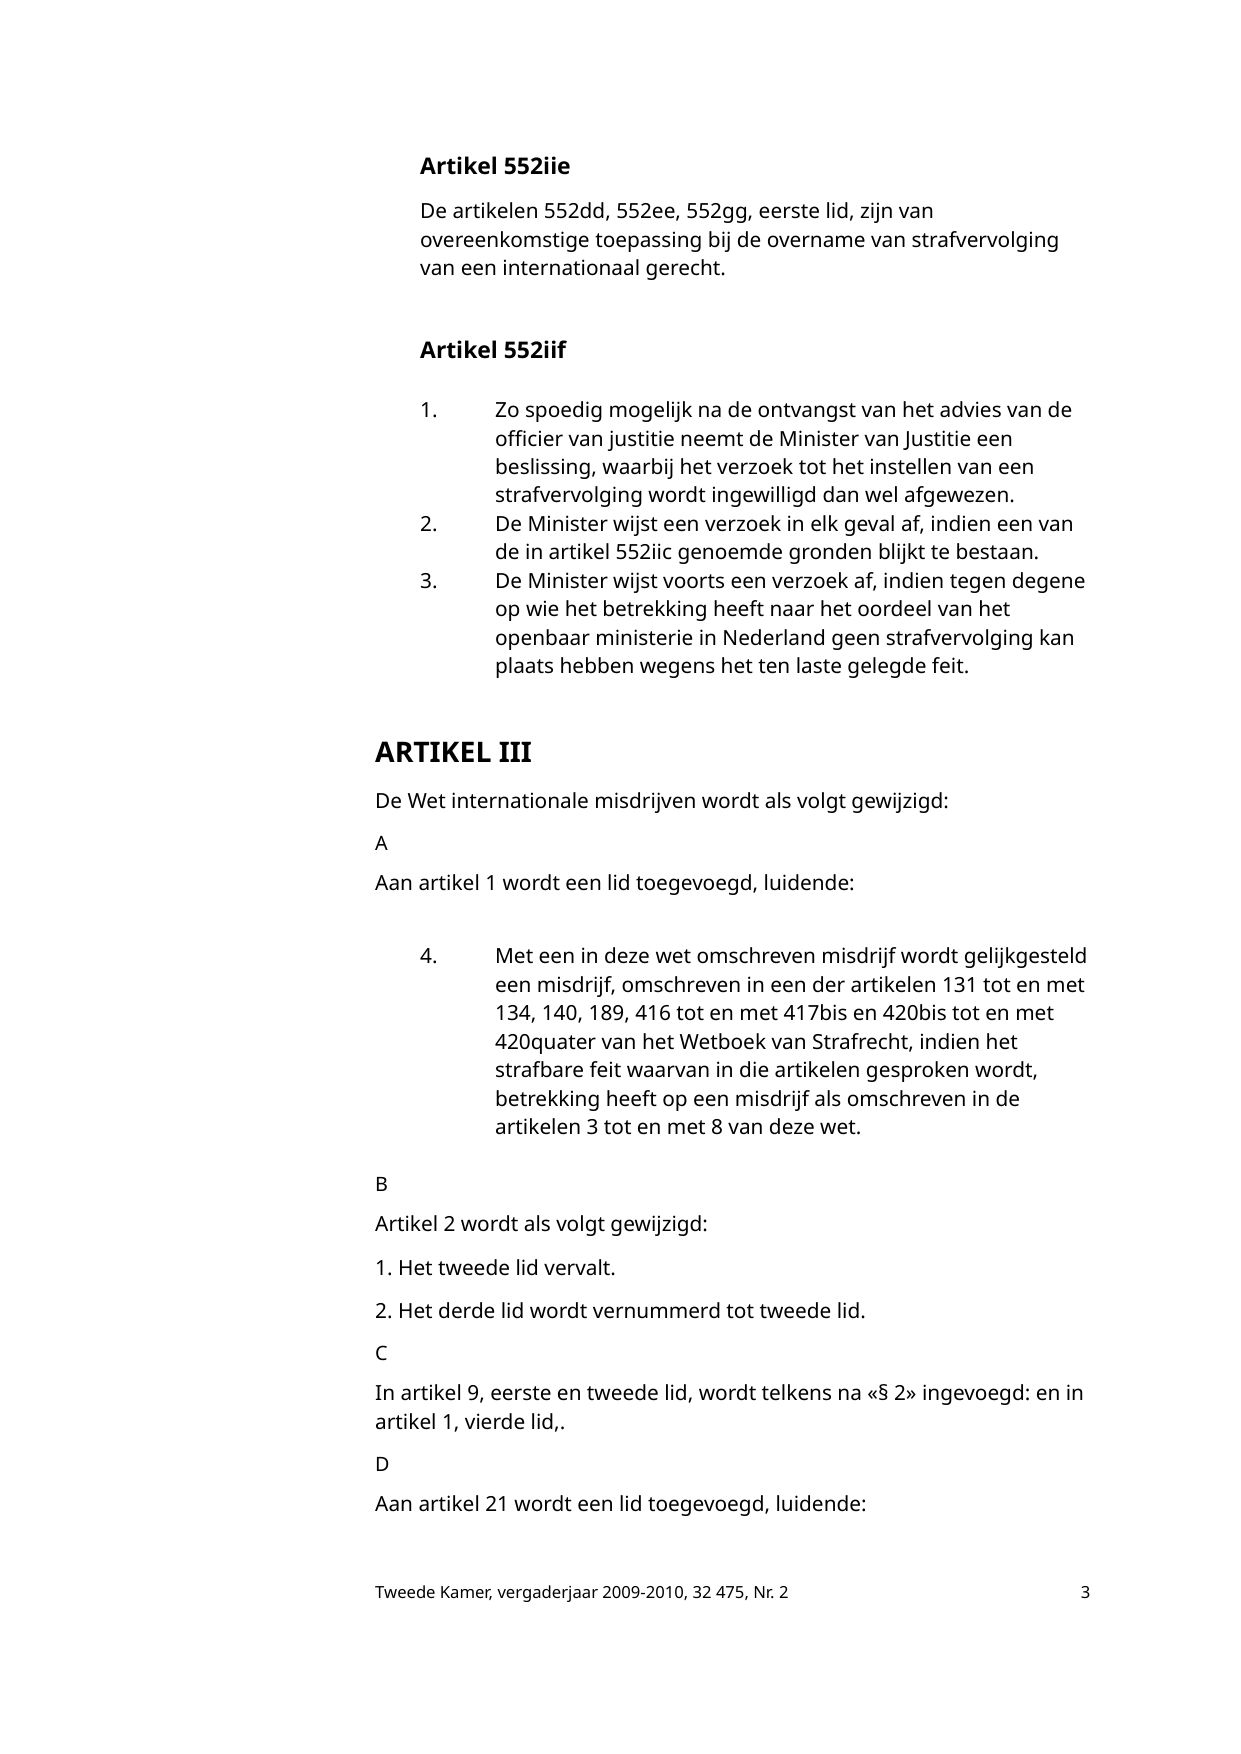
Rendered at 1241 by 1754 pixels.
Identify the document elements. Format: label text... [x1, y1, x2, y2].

text Aan artikel 21 wordt een lid toegevoegd, luidende: [375, 1489, 1090, 1517]
subtitle ARTIKEL III [375, 732, 1090, 771]
text De artikelen 552dd, 552ee, 552gg, eerste lid, zijn van overeenkomstige toepassing bij de overname van strafvervolging van een internationaal gerecht. [420, 196, 1090, 282]
text B [375, 1171, 1090, 1197]
text 1. Het tweede lid vervalt. [375, 1253, 1090, 1281]
list De Minister wijst voorts een verzoek af, indien tegen degene op wie het betrekking heeft naar het oordeel van het openbaar ministerie in Nederland geen strafvervolging kan plaats hebben wegens het ten laste gelegde feit. [420, 566, 1090, 680]
list Zo spoedig mogelijk na de ontvangst van het advies van de officier van justitie neemt de Minister van Justitie een beslissing, waarbij het verzoek tot het instellen van een strafvervolging wordt ingewilligd dan wel afgewezen. [420, 395, 1090, 509]
text In artikel 9, eerste en tweede lid, wordt telkens na «§ 2» ingevoegd: en in artikel 1, vierde lid,. [375, 1378, 1090, 1435]
text Artikel 2 wordt als volgt gewijzigd: [375, 1209, 1090, 1238]
text De Wet internationale misdrijven wordt als volgt gewijzigd: [375, 786, 1090, 814]
text A [375, 829, 1090, 856]
subtitle Artikel 552iie [420, 150, 1090, 181]
text Aan artikel 1 wordt een lid toegevoegd, luidende: [375, 868, 1090, 896]
subtitle Artikel 552iif [420, 334, 1090, 365]
text C [375, 1339, 1090, 1367]
list De Minister wijst een verzoek in elk geval af, indien een van de in artikel 552iic genoemde gronden blijkt te bestaan. [420, 509, 1090, 566]
list Met een in deze wet omschreven misdrijf wordt gelijkgesteld een misdrijf, omschreven in een der artikelen 131 tot en met 134, 140, 189, 416 tot en met 417bis en 420bis tot en met 420quater van het Wetboek van Strafrecht, indien het strafbare feit waarvan in die artikelen gesproken wordt, betrekking heeft op een misdrijf als omschreven in de artikelen 3 tot en met 8 van deze wet. [420, 941, 1090, 1141]
text 2. Het derde lid wordt vernummerd tot tweede lid. [375, 1296, 1090, 1324]
text D [375, 1450, 1090, 1477]
